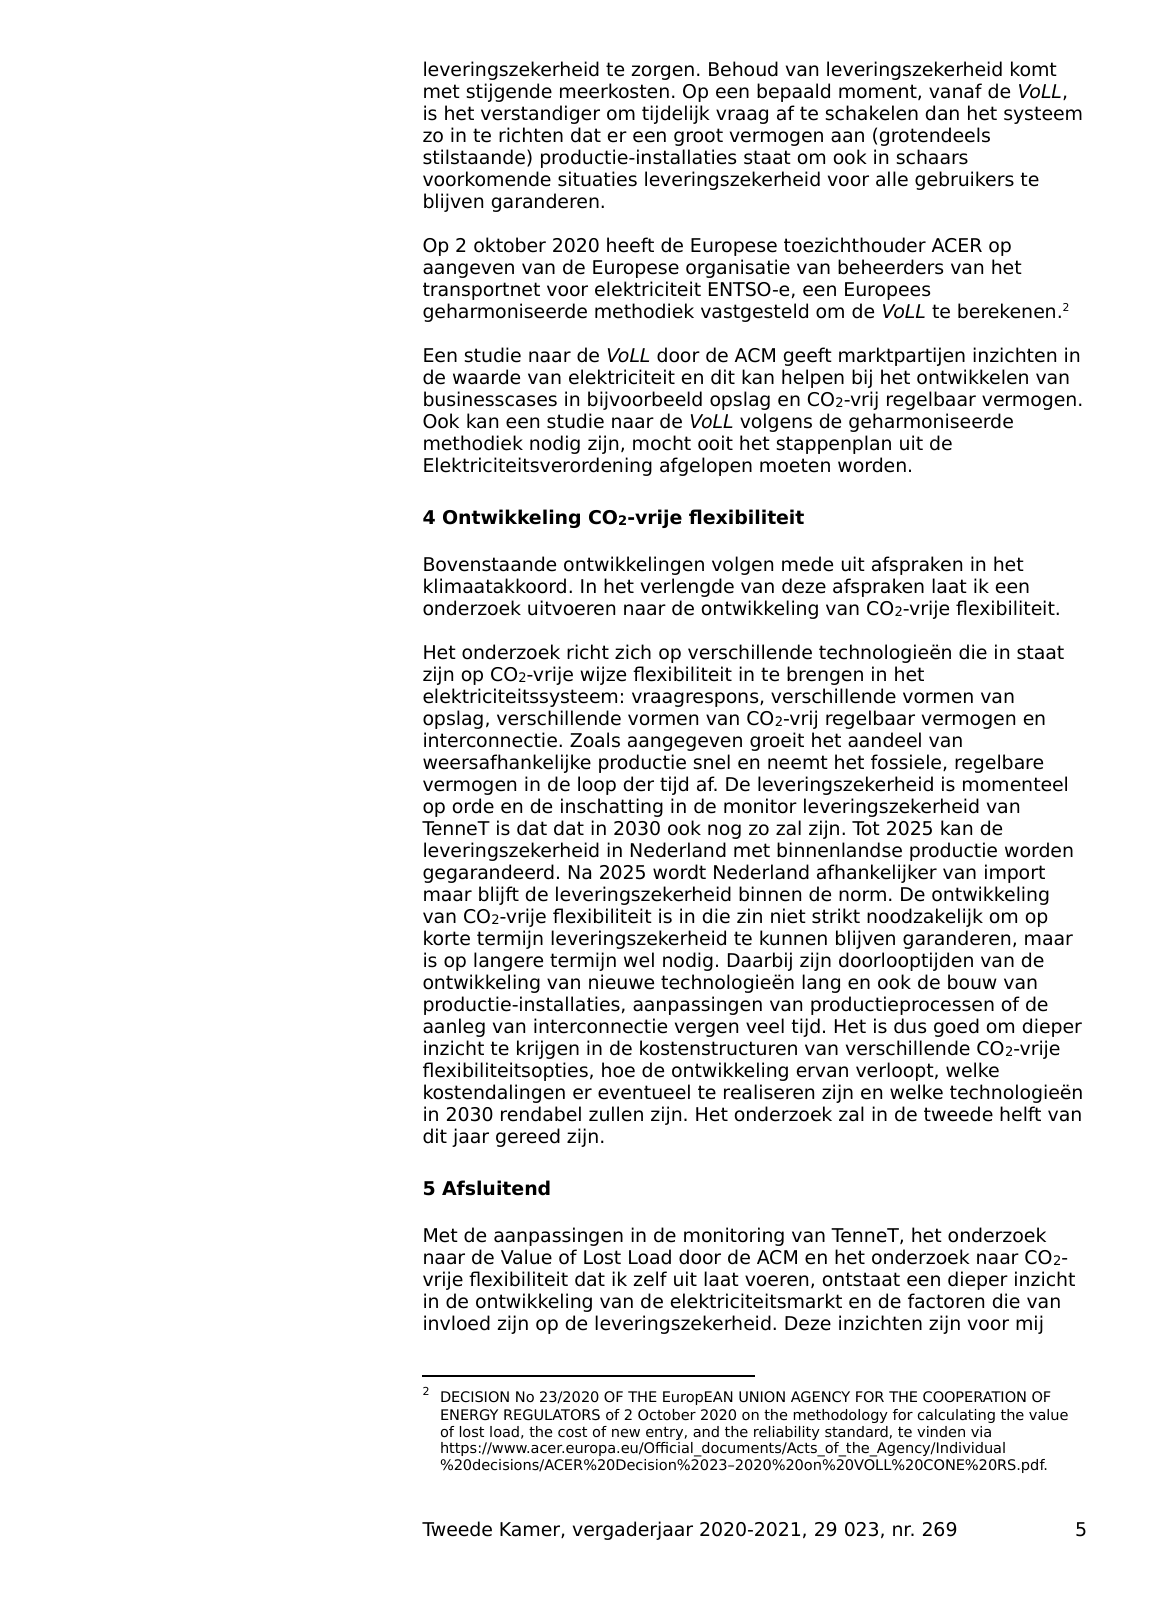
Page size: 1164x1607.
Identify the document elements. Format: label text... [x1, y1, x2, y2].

text Op 2 oktober 2020 heeft de Europese toezichthouder ACER op aangeven van de Europese organisatie van beheerders van het transportnet voor elektriciteit ENTSO-e, een Europees geharmoniseerde methodiek vastgesteld om de VoLL te berekenen. [422, 235, 1087, 323]
text Het onderzoek richt zich op verschillende technologieën die in staat zijn op CO2-vrije wijze flexibiliteit in te brengen in het elektriciteitssysteem: vraagrespons, verschillende vormen van opslag, verschillende vormen van CO2-vrij regelbaar vermogen en interconnectie. Zoals aangegeven groeit het aandeel van weersafhankelijke productie snel en neemt het fossiele, regelbare vermogen in de loop der tijd af. De leveringszekerheid is momenteel op orde en de inschatting in de monitor leveringszekerheid van TenneT is dat dat in 2030 ook nog zo zal zijn. Tot 2025 kan de leveringszekerheid in Nederland met binnenlandse productie worden gegarandeerd. Na 2025 wordt Nederland afhankelijker van import maar blijft de leveringszekerheid binnen de norm. De ontwikkeling van CO2-vrije flexibiliteit is in die zin niet strikt noodzakelijk om op korte termijn leveringszekerheid te kunnen blijven garanderen, maar is op langere termijn wel nodig. Daarbij zijn doorlooptijden van de ontwikkeling van nieuwe technologieën lang en ook de bouw van productie-installaties, aanpassingen van productieprocessen of de aanleg van interconnectie vergen veel tijd. Het is dus goed om dieper inzicht te krijgen in de kostenstructuren van verschillende CO2-vrije flexibiliteitsopties, hoe de ontwikkeling ervan verloopt, welke kostendalingen er eventueel te realiseren zijn en welke technologieën in 2030 rendabel zullen zijn. Het onderzoek zal in de tweede helft van dit jaar gereed zijn. [422, 642, 1087, 1148]
text leveringszekerheid te zorgen. Behoud van leveringszekerheid komt met stijgende meerkosten. Op een bepaald moment, vanaf de VoLL, is het verstandiger om tijdelijk vraag af te schakelen dan het systeem zo in te richten dat er een groot vermogen aan (grotendeels stilstaande) productie-installaties staat om ook in schaars voorkomende situaties leveringszekerheid voor alle gebruikers te blijven garanderen. [422, 59, 1087, 213]
subtitle 5 Afsluitend [422, 1178, 1087, 1200]
text Met de aanpassingen in de monitoring van TenneT, het onderzoek naar de Value of Lost Load door de ACM en het onderzoek naar CO2-vrije flexibiliteit dat ik zelf uit laat voeren, ontstaat een dieper inzicht in de ontwikkeling van de elektriciteitsmarkt en de factoren die van invloed zijn op de leveringszekerheid. Deze inzichten zijn voor mij [422, 1225, 1087, 1334]
subtitle 4 Ontwikkeling CO2-vrije flexibiliteit [422, 507, 1087, 529]
text Bovenstaande ontwikkelingen volgen mede uit afspraken in het klimaatakkoord. In het verlengde van deze afspraken laat ik een onderzoek uitvoeren naar de ontwikkeling van CO2-vrije flexibiliteit. [422, 554, 1087, 620]
text Een studie naar de VoLL door de ACM geeft marktpartijen inzichten in de waarde van elektriciteit en dit kan helpen bij het ontwikkelen van businesscases in bijvoorbeeld opslag en CO2-vrij regelbaar vermogen. Ook kan een studie naar de VoLL volgens de geharmoniseerde methodiek nodig zijn, mocht ooit het stappenplan uit de Elektriciteitsverordening afgelopen moeten worden. [422, 345, 1087, 477]
text DECISION No 23/2020 OF THE EuropEAN UNION AGENCY FOR THE COOPERATION OF ENERGY REGULATORS of 2 October 2020 on the methodology for calculating the value of lost load, the cost of new entry, and the reliability standard, te vinden via https://www.acer.europa.eu/Official_documents/Acts_of_the_Agency/Individual%20decisions/ACER%20Decision%2023–2020%20on%20VOLL%20CONE%20RS.pdf. [422, 1385, 1087, 1474]
